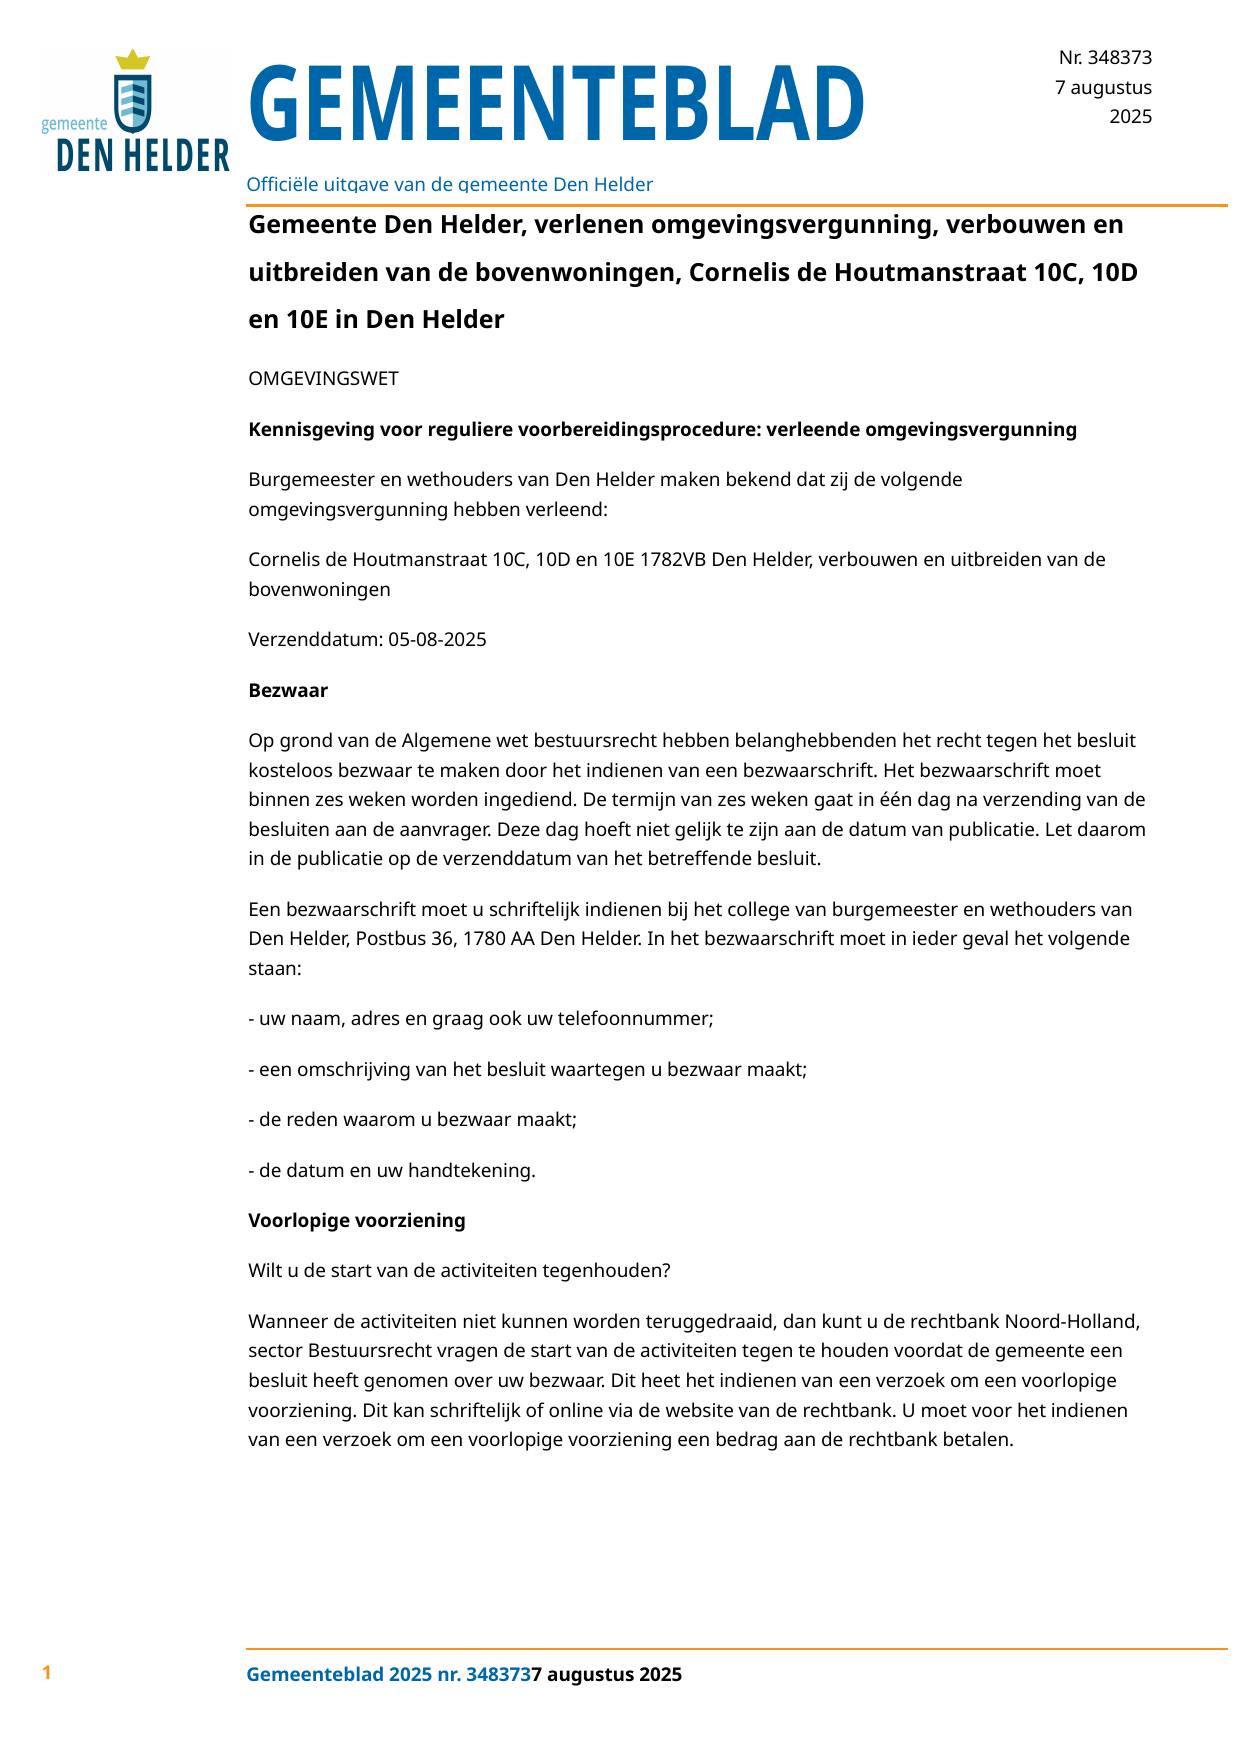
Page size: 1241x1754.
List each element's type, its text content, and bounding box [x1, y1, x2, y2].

picture [63, 144, 68, 165]
text Cornelis de Houtmanstraat 10C, 10D en 10E 1782VB Den Helder, verbouwen en uitbreiden van de bovenwoningen [248, 546, 1152, 602]
text Een bezwaarschrift moet u schriftelijk indienen bij het college van burgemeester en wethouders van Den Helder, Postbus 36, 1780 AA Den Helder. In het bezwaarschrift moet in ieder geval het volgende staan: [248, 896, 1152, 981]
picture [130, 157, 135, 172]
text Burgemeester en wethouders van Den Helder maken bekend dat zij de volgende omgevingsvergunning hebben verleend: [248, 466, 1152, 522]
text Verzenddatum: 05-08-2025 [248, 626, 1152, 652]
text OMGEVINGSWET [248, 366, 1152, 391]
text Op grond van de Algemene wet bestuursrecht hebben belanghebbenden het recht tegen het besluit kosteloos bezwaar te maken door het indienen van een bezwaarschrift. Het bezwaarschrift moet binnen zes weken worden ingediend. De termijn van zes weken gaat in één dag na verzending van de besluiten aan de aanvrager. Deze dag hoeft niet gelijk te zijn aan de datum van publicatie. Let daarom in de publicatie op de verzenddatum van het betreffende besluit. [248, 727, 1152, 871]
text - uw naam, adres en graag ook uw telefoonnummer; [248, 1006, 1152, 1031]
text Bezwaar [248, 677, 1152, 702]
text - een omschrijving van het besluit waartegen u bezwaar maakt; [248, 1056, 1152, 1082]
picture [182, 144, 187, 165]
text Voorlopige voorziening [248, 1207, 1152, 1233]
text Kennisgeving voor reguliere voorbereidingsprocedure: verleende omgevingsvergunning [248, 416, 1152, 442]
picture [100, 154, 106, 172]
text Wilt u de start van de activiteiten tegenhouden? [248, 1258, 1152, 1283]
text - de datum en uw handtekening. [248, 1157, 1152, 1182]
picture [41, 47, 231, 172]
text - de reden waarom u bezwaar maakt; [248, 1106, 1152, 1132]
text Gemeente Den Helder, verlenen omgevingsvergunning, verbouwen en uitbreiden van de bovenwoningen, Cornelis de Houtmanstraat 10C, 10D en 10E in Den Helder [248, 207, 1152, 336]
text Wanneer de activiteiten niet kunnen worden teruggedraaid, dan kunt u de rechtbank Noord-Holland, sector Bestuursrecht vragen de start van de activiteiten tegen te houden voordat de gemeente een besluit heeft genomen over uw bezwaar. Dit heet het indienen van een verzoek om een voorlopige voorziening. Dit kan schriftelijk of online via de website van de rechtbank. U moet voor het indienen van een verzoek om een voorlopige voorziening een bedrag aan de rechtbank betalen. [248, 1308, 1152, 1452]
picture [220, 160, 224, 172]
